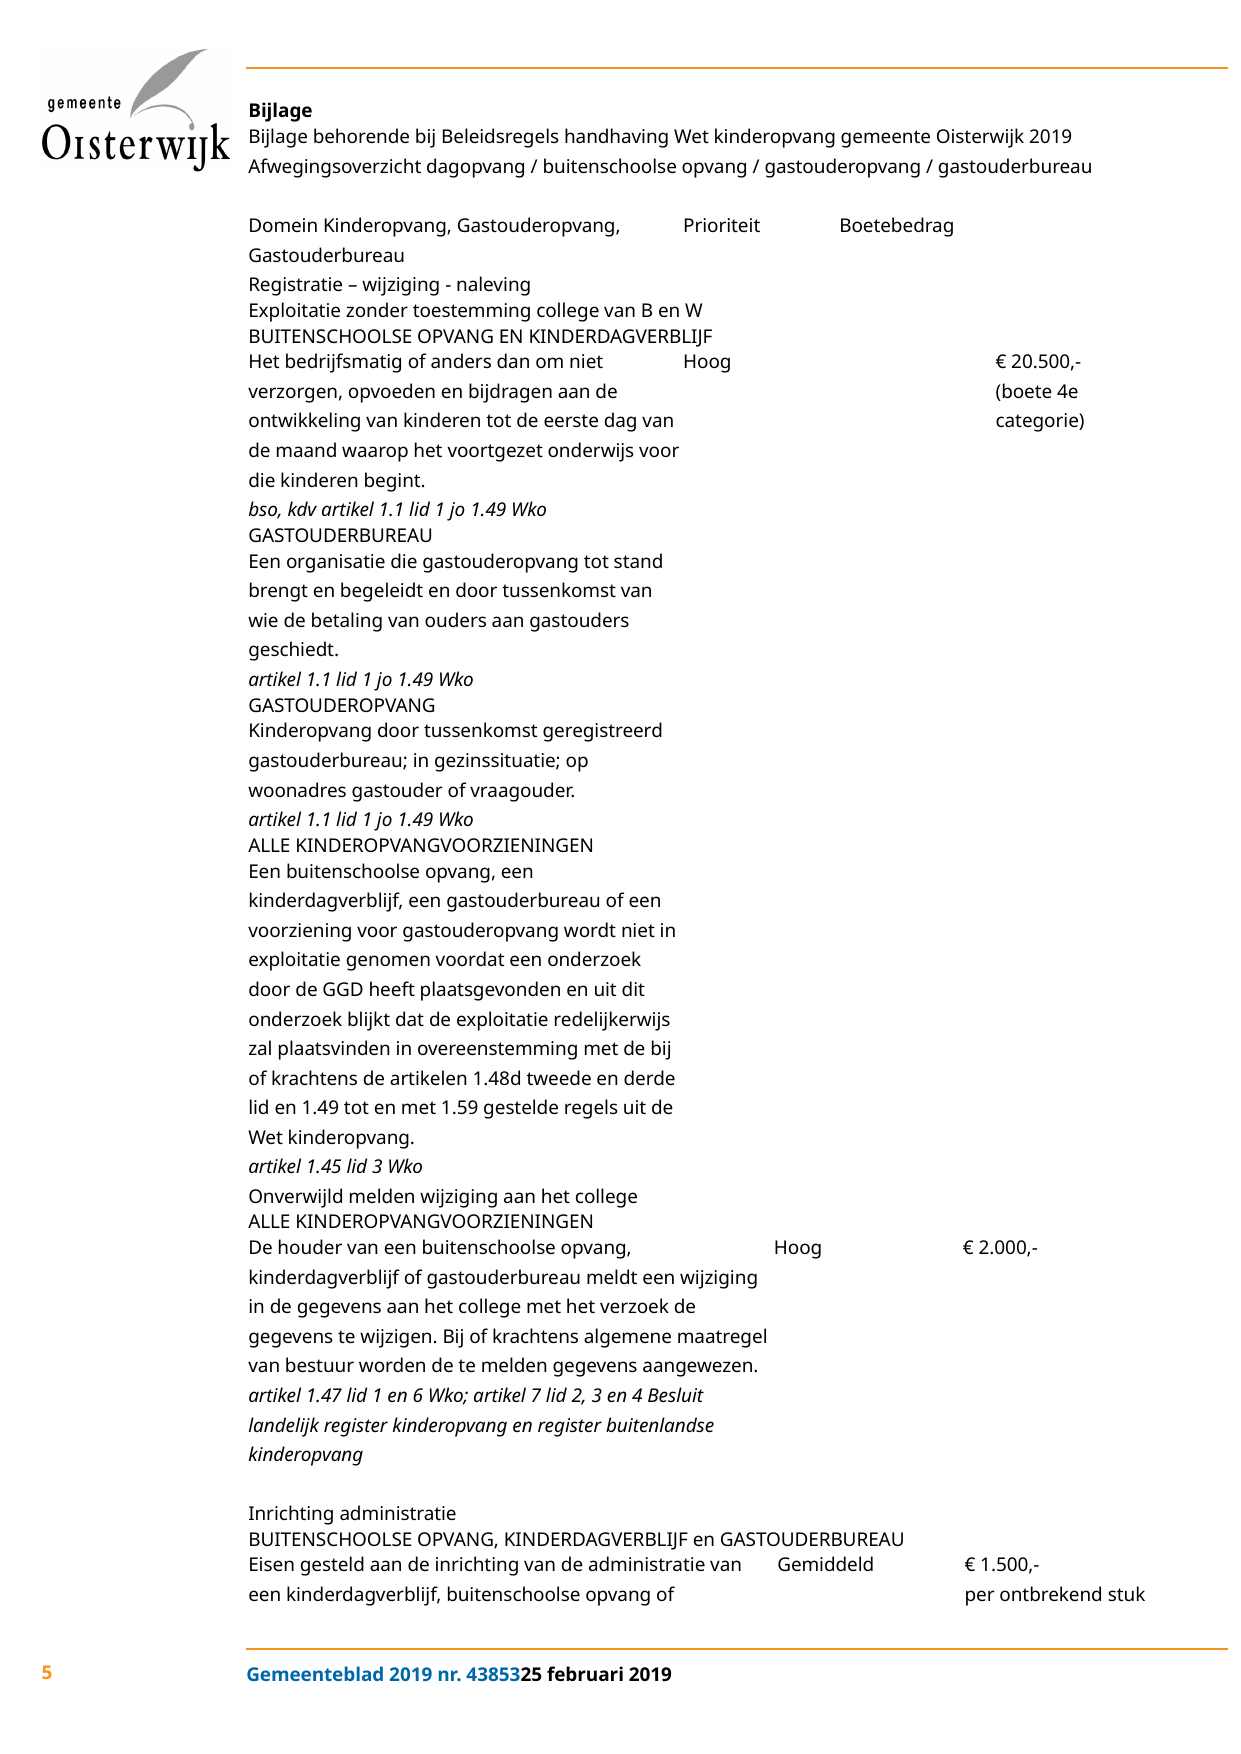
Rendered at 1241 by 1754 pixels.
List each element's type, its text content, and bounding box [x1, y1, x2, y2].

table_cell Een buitenschoolse opvang, een kinderdagverblijf, een gastouderbureau of een voorziening voor gastouderopvang wordt niet in exploitatie genomen voordat een onderzoek door de GGD heeft plaatsgevonden en uit dit onderzoek blijkt dat de exploitatie redelijkerwijs zal plaatsvinden in overeenstemming met de bij of krachtens de artikelen 1.48d tweede en derde lid en 1.49 tot en met 1.59 gestelde regels uit de Wet kinderopvang. artikel 1.45 lid 3 Wko [248, 858, 683, 1179]
table_header Domein Kinderopvang, Gastouderopvang, Gastouderbureau Registratie – wijziging - naleving [248, 212, 683, 297]
table_cell [683, 692, 995, 718]
table_header Onverwijld melden wijziging aan het college [248, 1183, 1152, 1208]
table_header Inrichting administratie [248, 1500, 1152, 1526]
table_cell [683, 522, 995, 548]
table_cell Hoog [774, 1234, 963, 1467]
table_cell Kinderopvang door tussenkomst geregistreerd gastouderbureau; in gezinssituatie; op woonadres gastouder of vraagouder. artikel 1.1 lid 1 jo 1.49 Wko [248, 718, 683, 832]
table_cell GASTOUDERBUREAU [248, 522, 683, 548]
picture [41, 47, 231, 172]
table_cell [683, 858, 995, 1179]
table_header Prioriteit [683, 212, 839, 297]
table_cell [995, 522, 1152, 548]
table_cell De houder van een buitenschoolse opvang, kinderdagverblijf of gastouderbureau meldt een wijziging in de gegevens aan het college met het verzoek de gegevens te wijzigen. Bij of krachtens algemene maatregel van bestuur worden de te melden gegevens aangewezen. artikel 1.47 lid 1 en 6 Wko; artikel 7 lid 2, 3 en 4 Besluit landelijk register kinderopvang en register buitenlandse kinderopvang [248, 1234, 774, 1467]
table_cell Exploitatie zonder toestemming college van B en W [248, 297, 1152, 323]
table_cell [683, 718, 995, 832]
table_cell Een organisatie die gastouderopvang tot stand brengt en begeleidt en door tussenkomst van wie de betaling van ouders aan gastouders geschiedt. artikel 1.1 lid 1 jo 1.49 Wko [248, 548, 683, 692]
table_cell Hoog [683, 349, 995, 522]
table_cell Eisen gesteld aan de inrichting van de administratie van een kinderdagverblijf, buitenschoolse opvang of [248, 1551, 777, 1607]
table_cell [995, 548, 1152, 692]
table_cell BUITENSCHOOLSE OPVANG EN KINDERDAGVERBLIJF [248, 323, 1152, 348]
table_cell GASTOUDEROPVANG [248, 692, 683, 718]
table_cell Gemiddeld [777, 1551, 964, 1607]
table_cell BUITENSCHOOLSE OPVANG, KINDERDAGVERBLIJF en GASTOUDERBUREAU [248, 1526, 1152, 1551]
table_cell [995, 832, 1152, 858]
table_cell Het bedrijfsmatig of anders dan om niet verzorgen, opvoeden en bijdragen aan de ontwikkeling van kinderen tot de eerste dag van de maand waarop het voortgezet onderwijs voor die kinderen begint. bso, kdv artikel 1.1 lid 1 jo 1.49 Wko [248, 349, 683, 522]
text Bijlage behorende bij Beleidsregels handhaving Wet kinderopvang gemeente Oisterwijk 2019 [248, 123, 1152, 149]
table_cell ALLE KINDEROPVANGVOORZIENINGEN [248, 1209, 1152, 1234]
table_cell [995, 692, 1152, 718]
table_cell € 20.500,- (boete 4e categorie) [995, 349, 1152, 522]
text Bijlage [248, 95, 1152, 123]
text Afwegingsoverzicht dagopvang / buitenschoolse opvang / gastouderopvang / gastouderbureau [248, 153, 1152, 179]
table_cell [995, 718, 1152, 832]
table_header Boetebedrag [839, 212, 1152, 297]
table_cell [683, 548, 995, 692]
table_cell ALLE KINDEROPVANGVOORZIENINGEN [248, 832, 683, 858]
table_cell [995, 858, 1152, 1179]
table_cell [683, 832, 995, 858]
table_cell € 1.500,- per ontbrekend stuk [964, 1551, 1152, 1607]
table_cell € 2.000,- [963, 1234, 1152, 1467]
